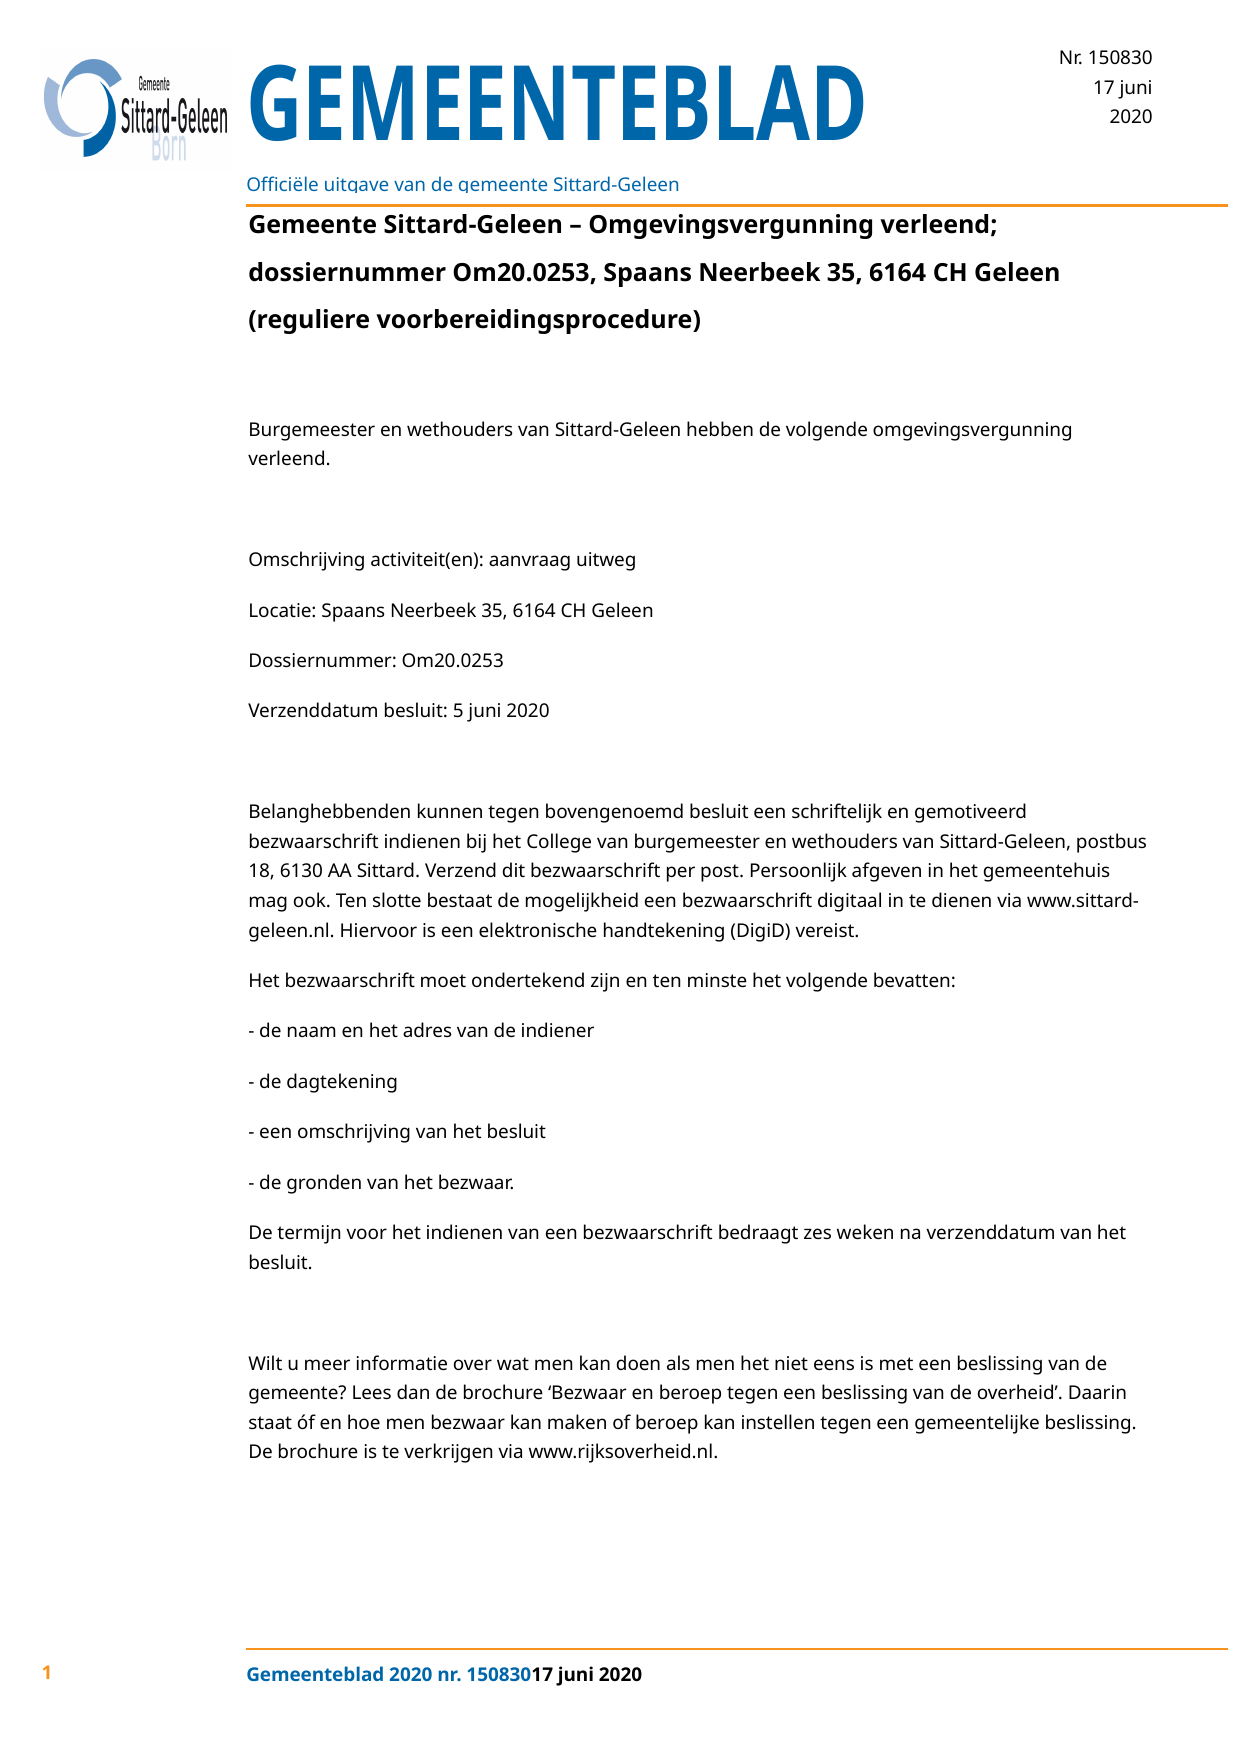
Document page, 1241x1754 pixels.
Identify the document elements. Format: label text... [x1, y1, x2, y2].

text - een omschrijving van het besluit [248, 1118, 1152, 1144]
text De termijn voor het indienen van een bezwaarschrift bedraagt zes weken na verzenddatum van het besluit. [248, 1219, 1152, 1274]
text - de dagtekening [248, 1068, 1152, 1094]
text Locatie: Spaans Neerbeek 35, 6164 CH Geleen [248, 597, 1152, 622]
text Burgemeester en wethouders van Sittard-Geleen hebben de volgende omgevingsvergunning verleend. [248, 416, 1152, 471]
text - de gronden van het bezwaar. [248, 1169, 1152, 1194]
picture [41, 47, 231, 172]
text Omschrijving activiteit(en): aanvraag uitweg [248, 546, 1152, 572]
text Verzenddatum besluit: 5 juni 2020 [248, 698, 1152, 723]
text Het bezwaarschrift moet ondertekend zijn en ten minste het volgende bevatten: [248, 967, 1152, 993]
text Belanghebbenden kunnen tegen bovengenoemd besluit een schriftelijk en gemotiveerd bezwaarschrift indienen bij het College van burgemeester en wethouders van Sittard-Geleen, postbus 18, 6130 AA Sittard. Verzend dit bezwaarschrift per post. Persoonlijk afgeven in het gemeentehuis mag ook. Ten slotte bestaat de mogelijkheid een bezwaarschrift digitaal in te dienen via www.sittard-geleen.nl. Hiervoor is een elektronische handtekening (DigiD) vereist. [248, 798, 1152, 942]
text - de naam en het adres van de indiener [248, 1018, 1152, 1043]
text Wilt u meer informatie over wat men kan doen als men het niet eens is met een beslissing van de gemeente? Lees dan de brochure ‘Bezwaar en beroep tegen een beslissing van de overheid’. Daarin staat óf en hoe men bezwaar kan maken of beroep kan instellen tegen een gemeentelijke beslissing. De brochure is te verkrijgen via www.rijksoverheid.nl. [248, 1350, 1152, 1464]
text Gemeente Sittard-Geleen – Omgevingsvergunning verleend; dossiernummer Om20.0253, Spaans Neerbeek 35, 6164 CH Geleen (reguliere voorbereidingsprocedure) [248, 207, 1152, 336]
text Dossiernummer: Om20.0253 [248, 647, 1152, 673]
